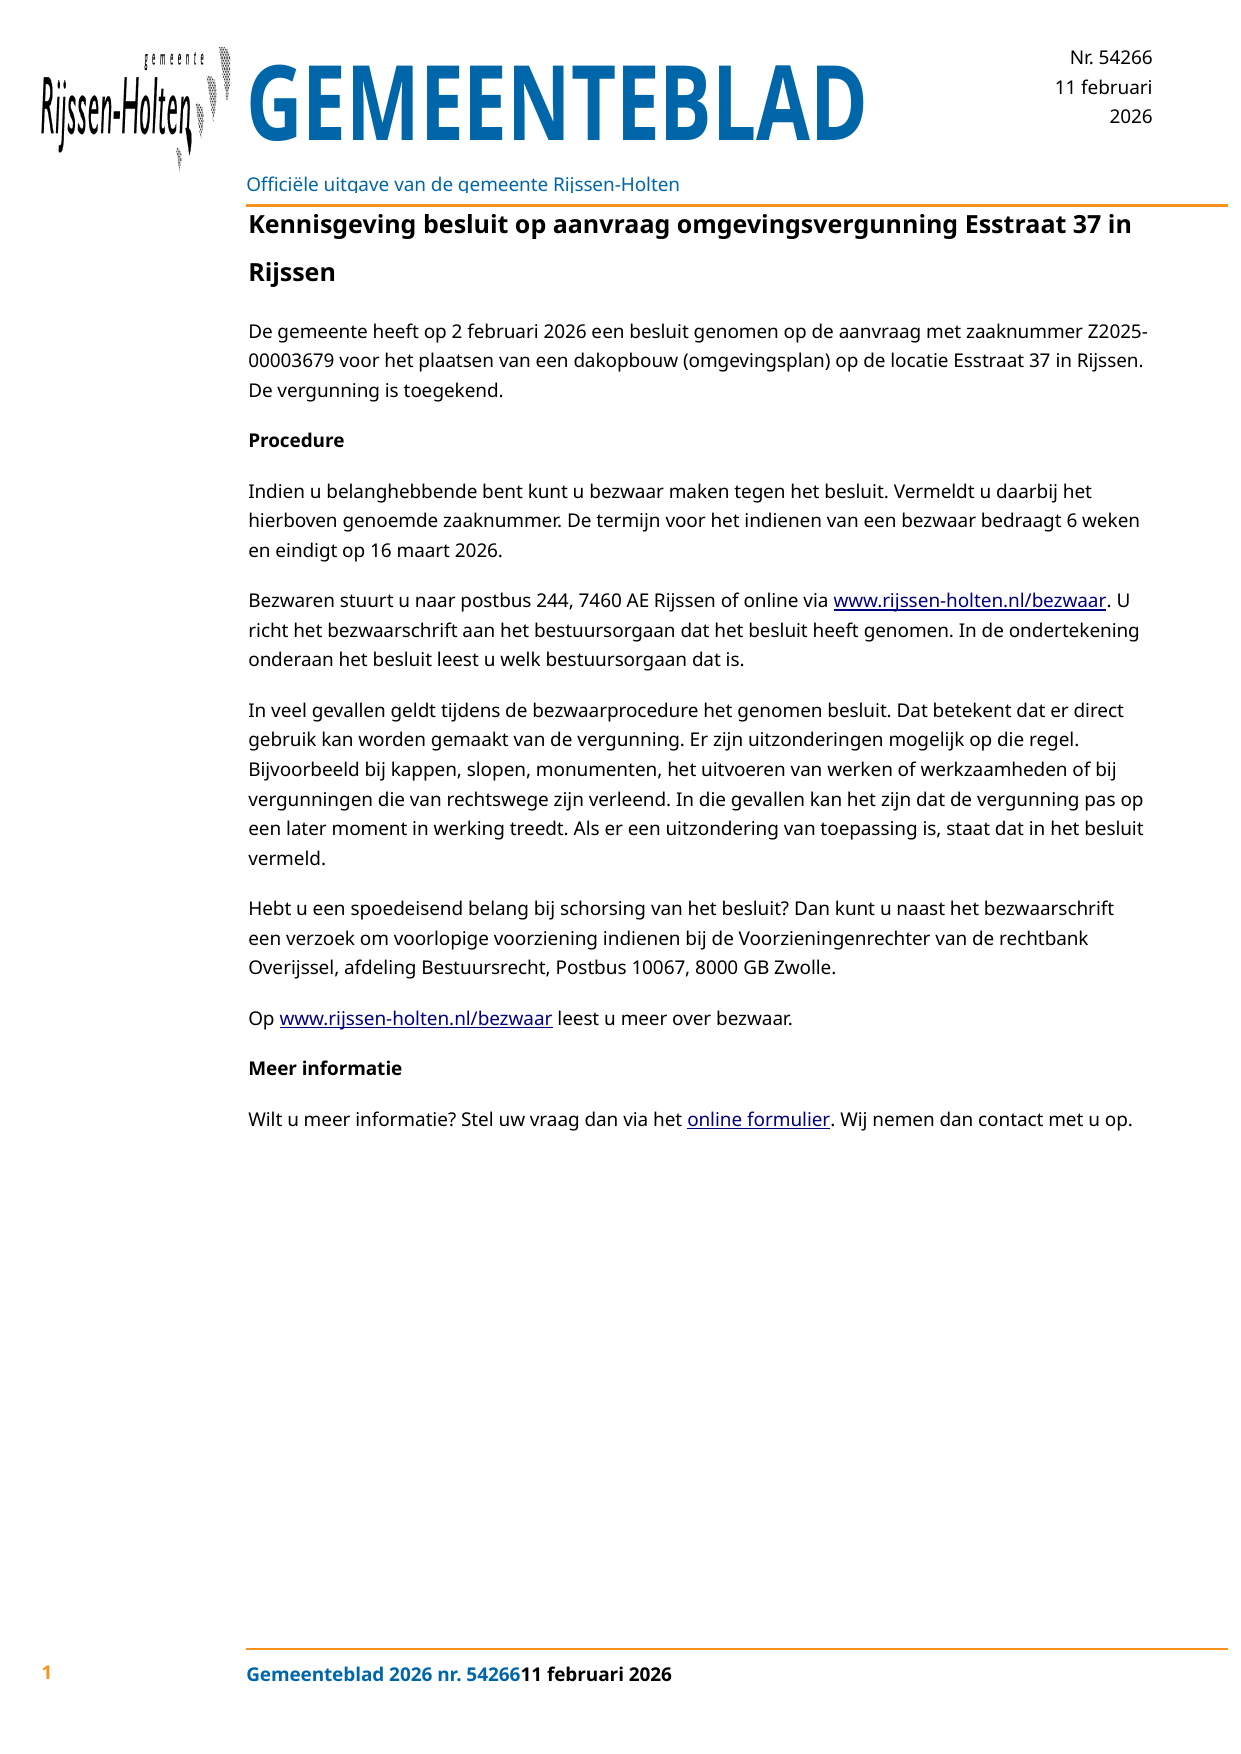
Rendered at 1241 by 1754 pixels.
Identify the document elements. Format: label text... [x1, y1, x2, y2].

text Meer informatie [248, 1055, 1152, 1081]
text Indien u belanghebbende bent kunt u bezwaar maken tegen het besluit. Vermeldt u daarbij het hierboven genoemde zaaknummer. De termijn voor het indienen van een bezwaar bedraagt 6 weken en eindigt op 16 maart 2026. [248, 478, 1152, 563]
text Bezwaren stuurt u naar postbus 244, 7460 AE Rijssen of online via www.rijssen-holten.nl/bezwaar. U richt het bezwaarschrift aan het bestuursorgaan dat het besluit heeft genomen. In de ondertekening onderaan het besluit leest u welk bestuursorgaan dat is. [248, 587, 1152, 672]
text Op www.rijssen-holten.nl/bezwaar leest u meer over bezwaar. [248, 1005, 1152, 1031]
text Wilt u meer informatie? Stel uw vraag dan via het online formulier. Wij nemen dan contact met u op. [248, 1106, 1152, 1132]
text Hebt u een spoedeisend belang bij schorsing van het besluit? Dan kunt u naast het bezwaarschrift een verzoek om voorlopige voorziening indienen bij de Voorzieningenrechter van de rechtbank Overijssel, afdeling Bestuursrecht, Postbus 10067, 8000 GB Zwolle. [248, 895, 1152, 980]
text Kennisgeving besluit op aanvraag omgevingsvergunning Esstraat 37 in Rijssen [248, 207, 1152, 288]
text In veel gevallen geldt tijdens de bezwaarprocedure het genomen besluit. Dat betekent dat er direct gebruik kan worden gemaakt van de vergunning. Er zijn uitzonderingen mogelijk op die regel. Bijvoorbeeld bij kappen, slopen, monumenten, het uitvoeren van werken of werkzaamheden of bij vergunningen die van rechtswege zijn verleend. In die gevallen kan het zijn dat de vergunning pas op een later moment in werking treedt. Als er een uitzondering van toepassing is, staat dat in het besluit vermeld. [248, 697, 1152, 871]
picture [41, 47, 231, 172]
text De gemeente heeft op 2 februari 2026 een besluit genomen op de aanvraag met zaaknummer Z2025-00003679 voor het plaatsen van een dakopbouw (omgevingsplan) op de locatie Esstraat 37 in Rijssen. De vergunning is toegekend. [248, 318, 1152, 403]
text Procedure [248, 427, 1152, 453]
